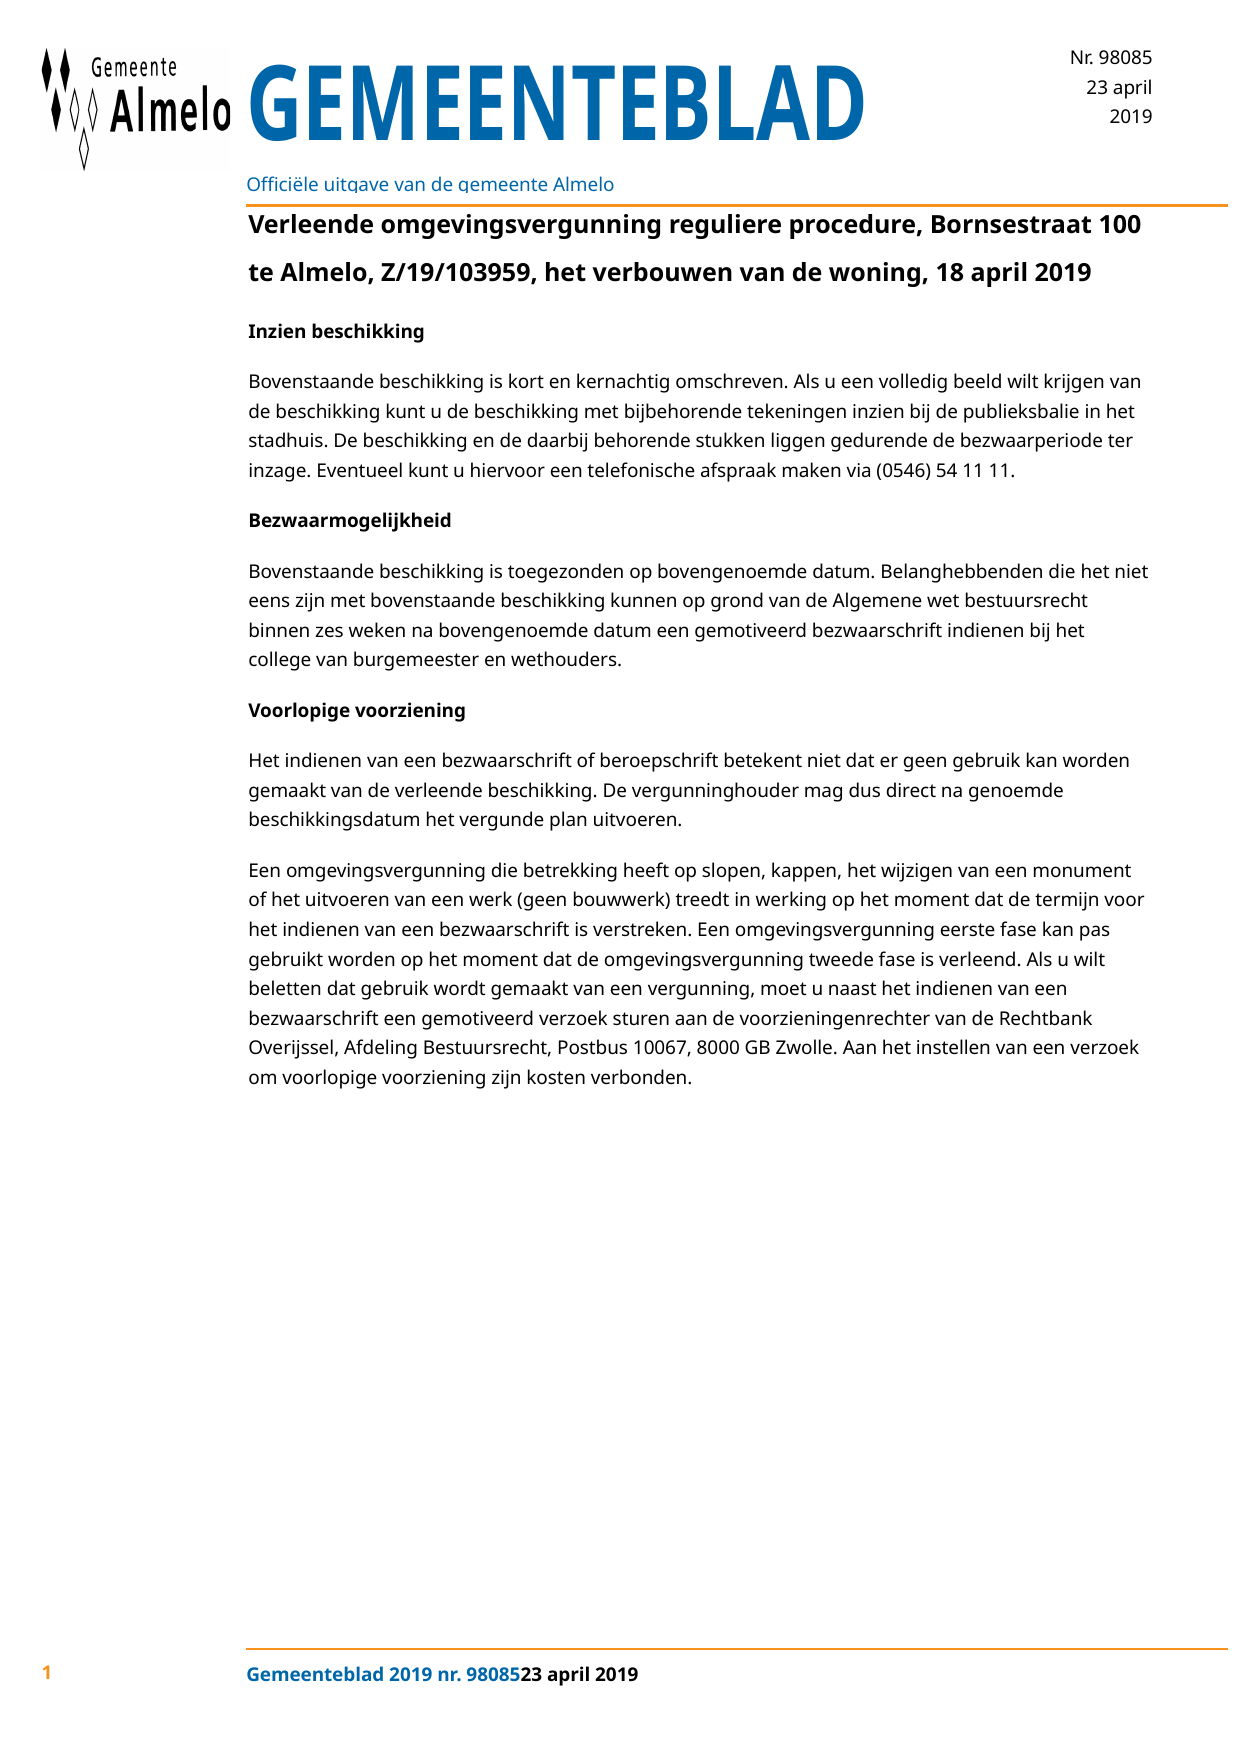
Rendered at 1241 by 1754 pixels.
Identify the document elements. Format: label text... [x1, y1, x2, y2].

text Bezwaarmogelijkheid [248, 507, 1152, 533]
text Het indienen van een bezwaarschrift of beroepschrift betekent niet dat er geen gebruik kan worden gemaakt van de verleende beschikking. De vergunninghouder mag dus direct na genoemde beschikkingsdatum het vergunde plan uitvoeren. [248, 747, 1152, 832]
text Bovenstaande beschikking is kort en kernachtig omschreven. Als u een volledig beeld wilt krijgen van de beschikking kunt u de beschikking met bijbehorende tekeningen inzien bij de publieksbalie in het stadhuis. De beschikking en de daarbij behorende stukken liggen gedurende de bezwaarperiode ter inzage. Eventueel kunt u hiervoor een telefonische afspraak maken via (0546) 54 11 11. [248, 368, 1152, 483]
picture [41, 47, 231, 172]
text Een omgevingsvergunning die betrekking heeft op slopen, kappen, het wijzigen van een monument of het uitvoeren van een werk (geen bouwwerk) treedt in werking op het moment dat de termijn voor het indienen van een bezwaarschrift is verstreken. Een omgevingsvergunning eerste fase kan pas gebruikt worden op het moment dat de omgevingsvergunning tweede fase is verleend. Als u wilt beletten dat gebruik wordt gemaakt van een vergunning, moet u naast het indienen van een bezwaarschrift een gemotiveerd verzoek sturen aan de voorzieningenrechter van de Rechtbank Overijssel, Afdeling Bestuursrecht, Postbus 10067, 8000 GB Zwolle. Aan het instellen van een verzoek om voorlopige voorziening zijn kosten verbonden. [248, 857, 1152, 1090]
text Verleende omgevingsvergunning reguliere procedure, Bornsestraat 100 te Almelo, Z/19/103959, het verbouwen van de woning, 18 april 2019 [248, 207, 1152, 288]
text Bovenstaande beschikking is toegezonden op bovengenoemde datum. Belanghebbenden die het niet eens zijn met bovenstaande beschikking kunnen op grond van de Algemene wet bestuursrecht binnen zes weken na bovengenoemde datum een gemotiveerd bezwaarschrift indienen bij het college van burgemeester en wethouders. [248, 558, 1152, 672]
text Voorlopige voorziening [248, 697, 1152, 723]
text Inzien beschikking [248, 318, 1152, 344]
